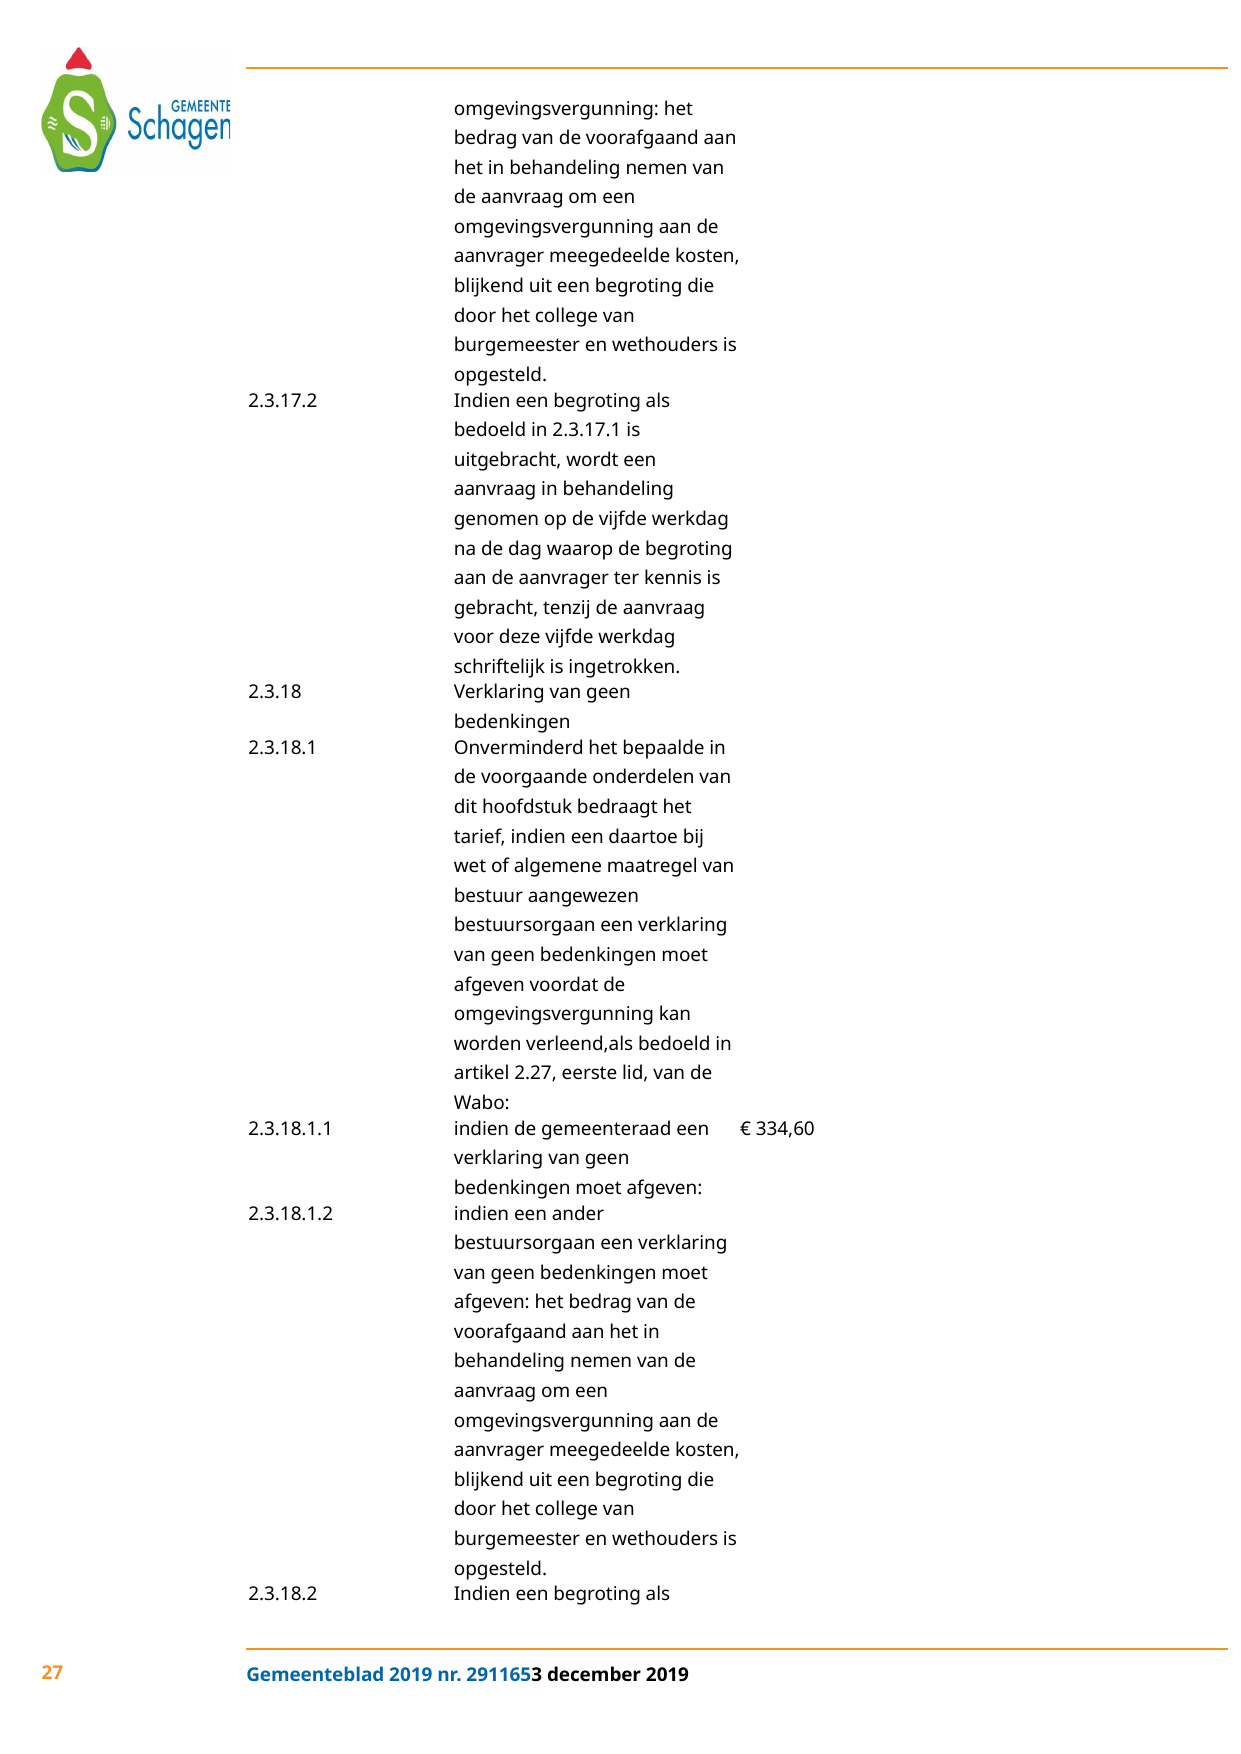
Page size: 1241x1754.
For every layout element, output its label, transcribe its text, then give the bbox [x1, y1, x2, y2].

table_cell [946, 679, 1152, 734]
table_cell [946, 1115, 1152, 1200]
table_cell [248, 95, 454, 387]
table_cell [740, 1580, 946, 1606]
table_cell [946, 734, 1152, 1115]
table_cell omgevingsvergunning: het bedrag van de voorafgaand aan het in behandeling nemen van de aanvraag om een omgevingsvergunning aan de aanvrager meegedeelde kosten, blijkend uit een begroting die door het college van burgemeester en wethouders is opgesteld. [454, 95, 740, 387]
table_cell [946, 1580, 1152, 1606]
table_cell 2.3.18 [248, 679, 454, 734]
table_cell [946, 1200, 1152, 1580]
table_cell [740, 95, 946, 387]
table_cell [740, 679, 946, 734]
table_cell 2.3.18.1.1 [248, 1115, 454, 1200]
table_cell 2.3.18.2 [248, 1580, 454, 1606]
table_cell Indien een begroting als bedoeld in 2.3.17.1 is uitgebracht, wordt een aanvraag in behandeling genomen op de vijfde werkdag na de dag waarop de begroting aan de aanvrager ter kennis is gebracht, tenzij de aanvraag voor deze vijfde werkdag schriftelijk is ingetrokken. [454, 387, 740, 679]
table_cell [946, 95, 1152, 387]
table_cell [740, 387, 946, 679]
table_cell [740, 1200, 946, 1580]
table_cell Indien een begroting als [454, 1580, 740, 1606]
table_cell [740, 734, 946, 1115]
table_cell 2.3.18.1 [248, 734, 454, 1115]
table_cell 2.3.17.2 [248, 387, 454, 679]
table_cell indien een ander bestuursorgaan een verklaring van geen bedenkingen moet afgeven: het bedrag van de voorafgaand aan het in behandeling nemen van de aanvraag om een omgevingsvergunning aan de aanvrager meegedeelde kosten, blijkend uit een begroting die door het college van burgemeester en wethouders is opgesteld. [454, 1200, 740, 1580]
table_cell [946, 387, 1152, 679]
table_cell Verklaring van geen bedenkingen [454, 679, 740, 734]
table_cell indien de gemeenteraad een verklaring van geen bedenkingen moet afgeven: [454, 1115, 740, 1200]
picture [41, 47, 231, 172]
table_cell Onverminderd het bepaalde in de voorgaande onderdelen van dit hoofdstuk bedraagt het tarief, indien een daartoe bij wet of algemene maatregel van bestuur aangewezen bestuursorgaan een verklaring van geen bedenkingen moet afgeven voordat de omgevingsvergunning kan worden verleend,als bedoeld in artikel 2.27, eerste lid, van de Wabo: [454, 734, 740, 1115]
table_cell € 334,60 [740, 1115, 946, 1200]
table_cell 2.3.18.1.2 [248, 1200, 454, 1580]
